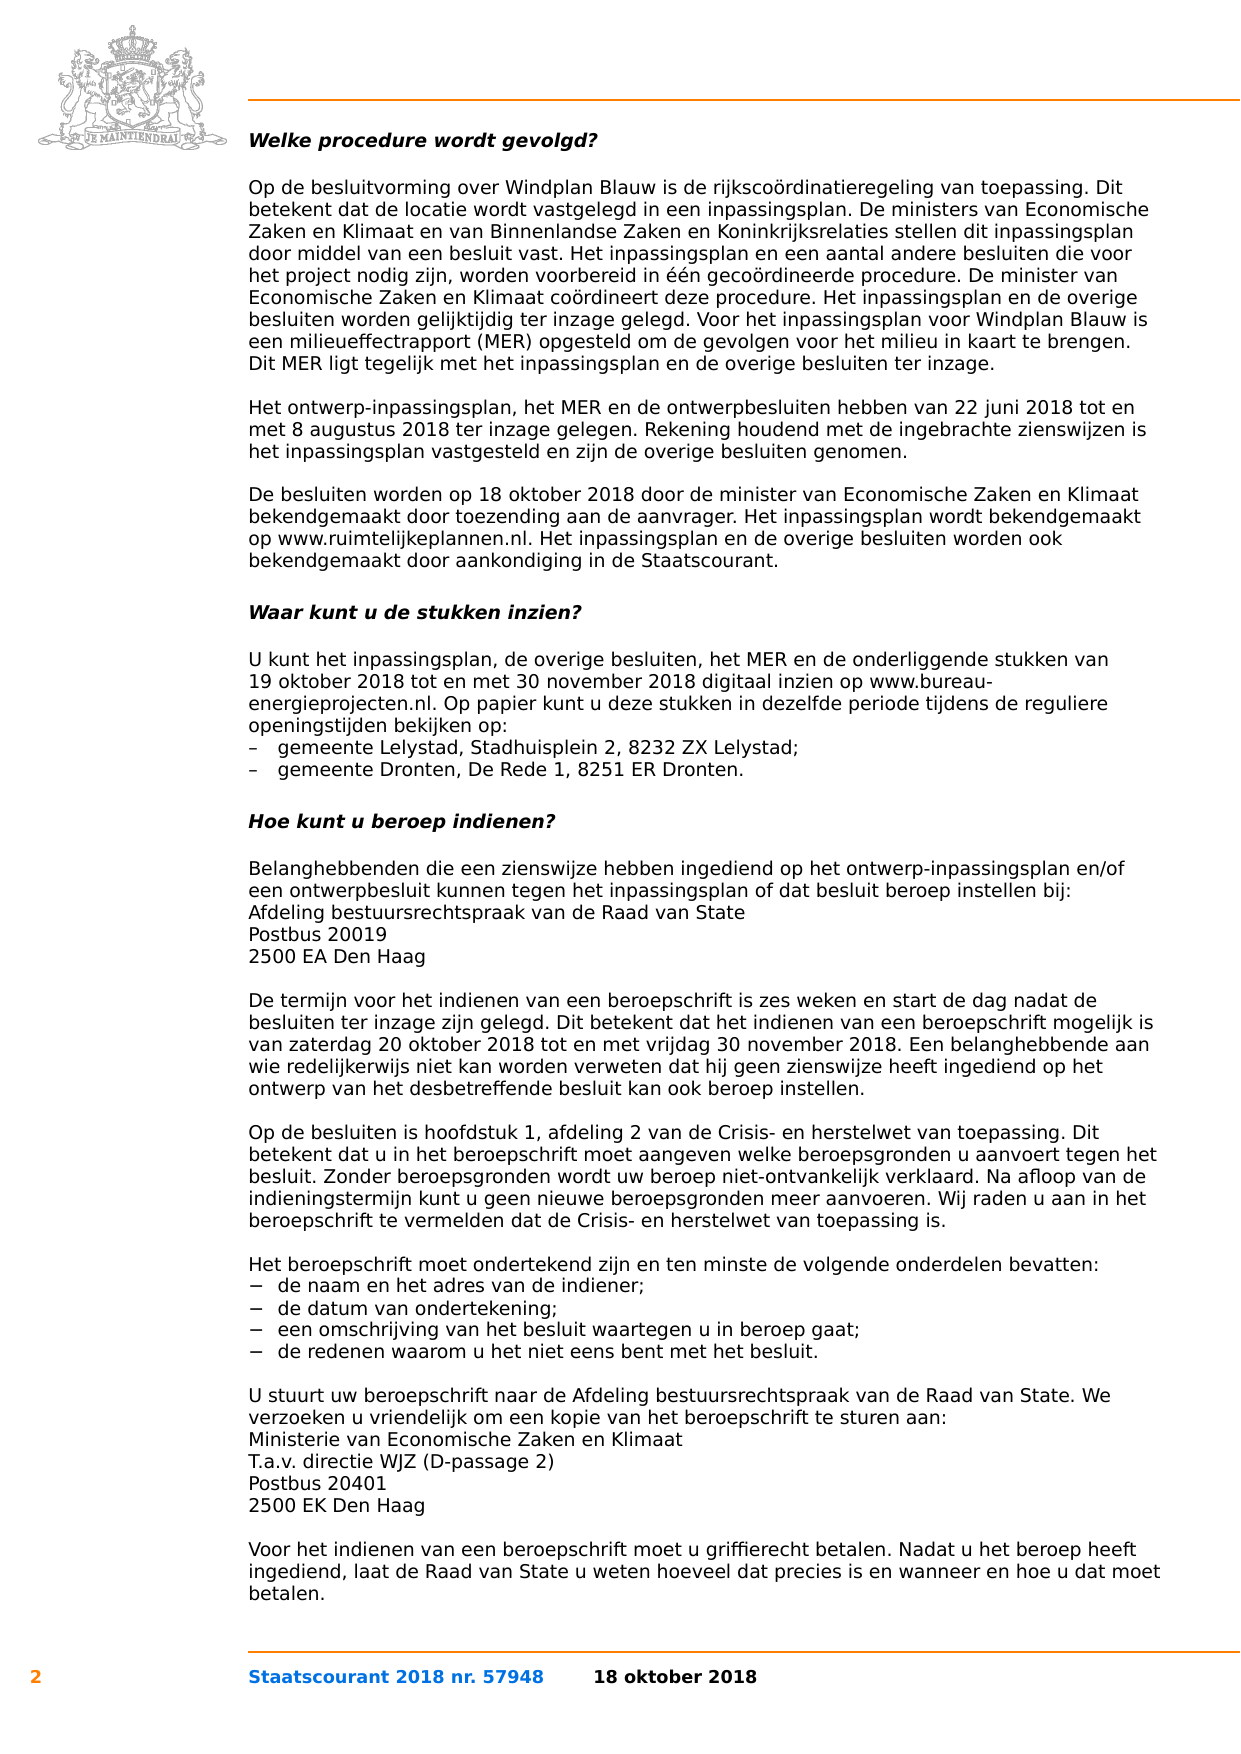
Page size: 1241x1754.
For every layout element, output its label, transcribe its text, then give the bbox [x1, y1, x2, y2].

text T.a.v. directie WJZ (D-passage 2) [248, 1451, 1163, 1473]
text 2500 EA Den Haag [248, 946, 1163, 968]
picture [38, 25, 227, 150]
text U stuurt uw beroepschrift naar de Afdeling bestuursrechtspraak van de Raad van State. We verzoeken u vriendelijk om een kopie van het beroepschrift te sturen aan: [248, 1385, 1163, 1429]
text De termijn voor het indienen van een beroepschrift is zes weken en start de dag nadat de besluiten ter inzage zijn gelegd. Dit betekent dat het indienen van een beroepschrift mogelijk is van zaterdag 20 oktober 2018 tot en met vrijdag 30 november 2018. Een belanghebbende aan wie redelijkerwijs niet kan worden verweten dat hij geen zienswijze heeft ingediend op het ontwerp van het desbetreffende besluit kan ook beroep instellen. [248, 990, 1163, 1100]
text Postbus 20401 [248, 1473, 1163, 1495]
text Postbus 20019 [248, 924, 1163, 946]
subtitle Hoe kunt u beroep indienen? [248, 811, 1163, 833]
text − een omschrijving van het besluit waartegen u in beroep gaat; [248, 1319, 1163, 1341]
subtitle Waar kunt u de stukken inzien? [248, 602, 1163, 624]
text – gemeente Lelystad, Stadhuisplein 2, 8232 ZX Lelystad; [248, 737, 1163, 759]
text – gemeente Dronten, De Rede 1, 8251 ER Dronten. [248, 759, 1163, 781]
text 2500 EK Den Haag [248, 1495, 1163, 1517]
text Afdeling bestuursrechtspraak van de Raad van State [248, 902, 1163, 924]
text De besluiten worden op 18 oktober 2018 door de minister van Economische Zaken en Klimaat bekendgemaakt door toezending aan de aanvrager. Het inpassingsplan wordt bekendgemaakt op www.ruimtelijkeplannen.nl. Het inpassingsplan en de overige besluiten worden ook bekendgemaakt door aankondiging in de Staatscourant. [248, 484, 1163, 572]
text Op de besluitvorming over Windplan Blauw is de rijkscoördinatieregeling van toepassing. Dit betekent dat de locatie wordt vastgelegd in een inpassingsplan. De ministers van Economische Zaken en Klimaat en van Binnenlandse Zaken en Koninkrijksrelaties stellen dit inpassingsplan door middel van een besluit vast. Het inpassingsplan en een aantal andere besluiten die voor het project nodig zijn, worden voorbereid in één gecoördineerde procedure. De minister van Economische Zaken en Klimaat coördineert deze procedure. Het inpassingsplan en de overige besluiten worden gelijktijdig ter inzage gelegd. Voor het inpassingsplan voor Windplan Blauw is een milieueffectrapport (MER) opgesteld om de gevolgen voor het milieu in kaart te brengen. Dit MER ligt tegelijk met het inpassings­plan en de overige besluiten ter inzage. [248, 177, 1163, 375]
text Het ontwerp-inpassingsplan, het MER en de ontwerpbesluiten hebben van 22 juni 2018 tot en met 8 augustus 2018 ter inzage gelegen. Rekening houdend met de ingebrachte zienswijzen is het inpassingsplan vastgesteld en zijn de overige besluiten genomen. [248, 397, 1163, 462]
text Belanghebbenden die een zienswijze hebben ingediend op het ontwerp-inpassingsplan en/of een ontwerpbesluit kunnen tegen het inpassingsplan of dat besluit beroep instellen bij: [248, 858, 1163, 902]
text U kunt het inpassingsplan, de overige besluiten, het MER en de onderliggende stukken van 19 oktober 2018 tot en met 30 november 2018 digitaal inzien op www.bureau-energieprojecten.nl. Op papier kunt u deze stukken in dezelfde periode tijdens de reguliere openingstijden bekijken op: [248, 649, 1163, 737]
text Ministerie van Economische Zaken en Klimaat [248, 1429, 1163, 1451]
text − de datum van ondertekening; [248, 1297, 1163, 1319]
text Op de besluiten is hoofdstuk 1, afdeling 2 van de Crisis- en herstelwet van toepassing. Dit betekent dat u in het beroepschrift moet aangeven welke beroepsgronden u aanvoert tegen het besluit. Zonder beroepsgronden wordt uw beroep niet-ontvankelijk verklaard. Na afloop van de indieningstermijn kunt u geen nieuwe beroepsgronden meer aanvoeren. Wij raden u aan in het beroepschrift te vermelden dat de Crisis- en herstelwet van toepassing is. [248, 1122, 1163, 1232]
text − de redenen waarom u het niet eens bent met het besluit. [248, 1341, 1163, 1363]
text Het beroepschrift moet ondertekend zijn en ten minste de volgende onderdelen bevatten: [248, 1253, 1163, 1275]
text − de naam en het adres van de indiener; [248, 1275, 1163, 1297]
text Voor het indienen van een beroepschrift moet u griffierecht betalen. Nadat u het beroep heeft ingediend, laat de Raad van State u weten hoeveel dat precies is en wanneer en hoe u dat moet betalen. [248, 1539, 1163, 1605]
subtitle Welke procedure wordt gevolgd? [248, 130, 1163, 152]
